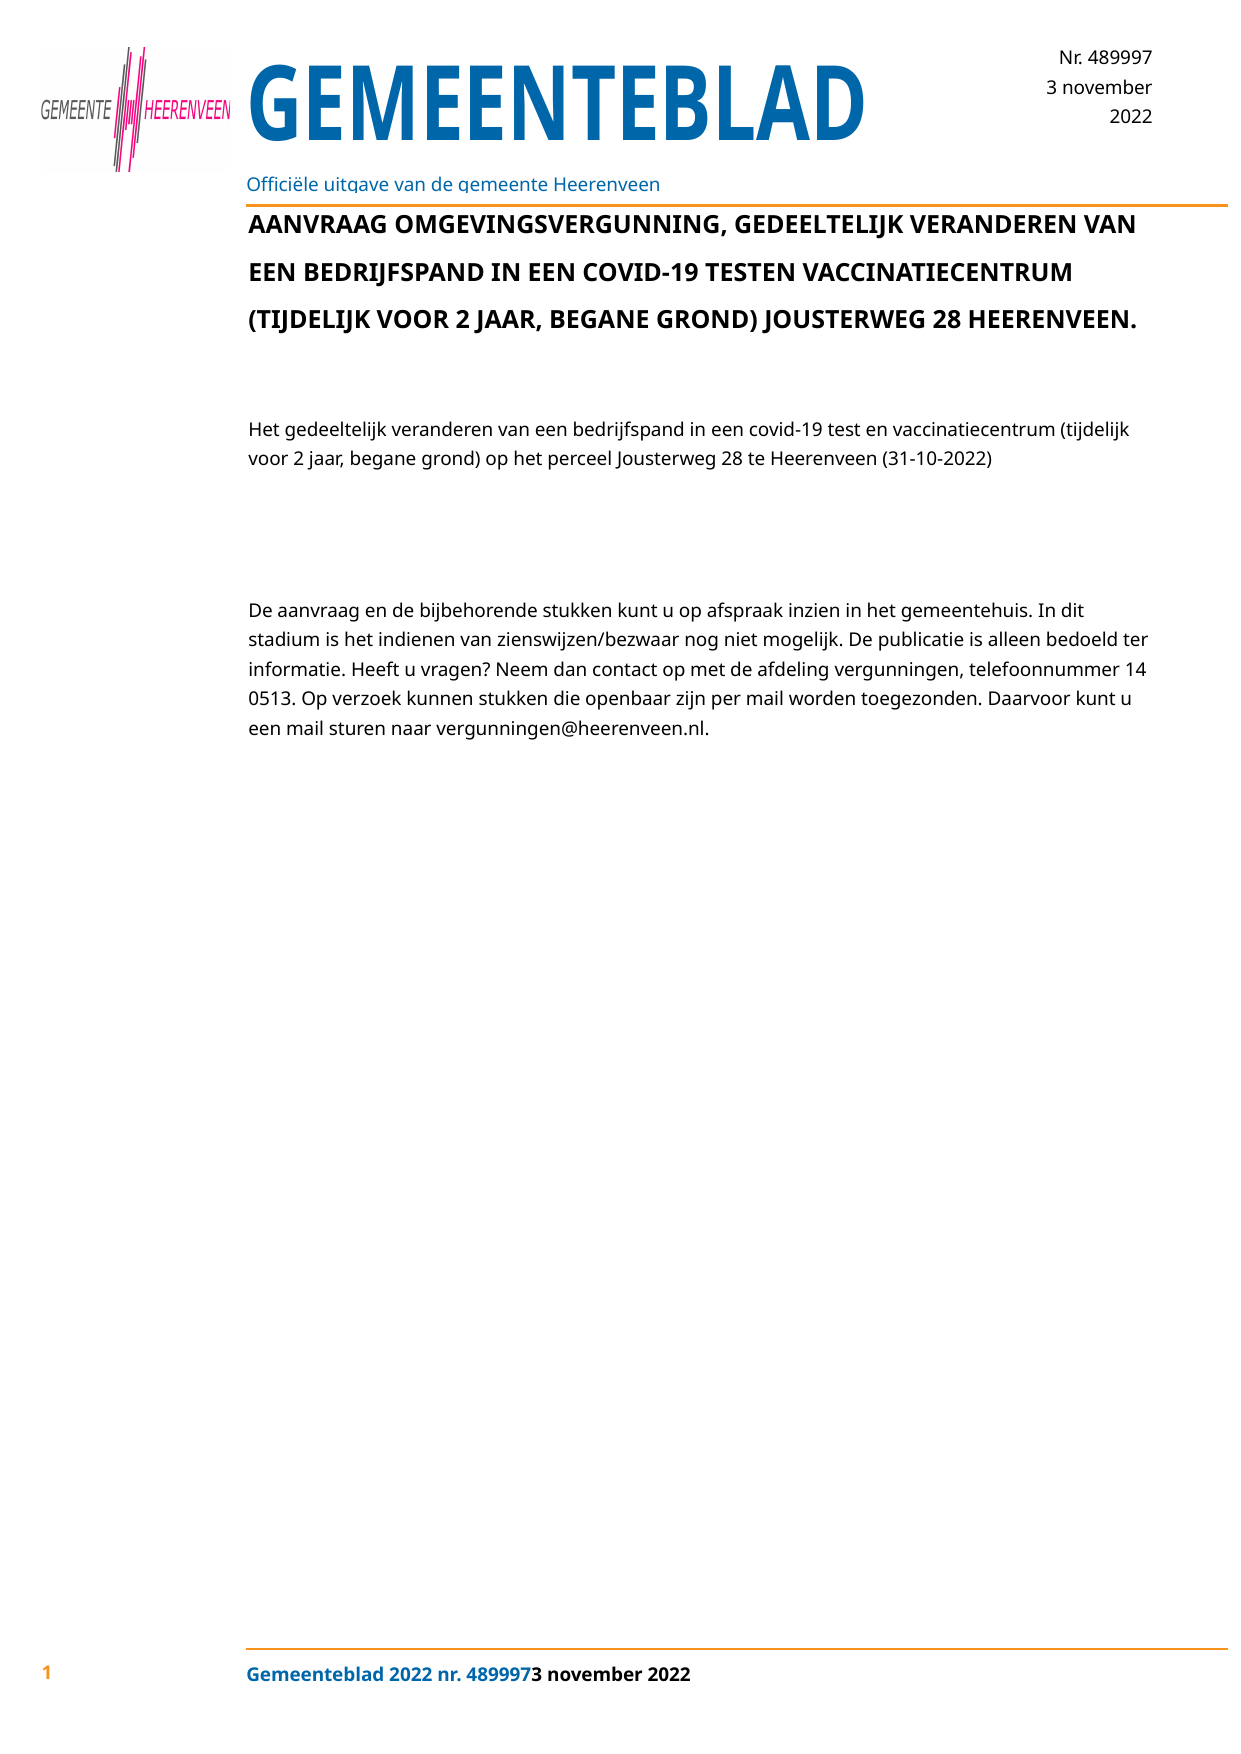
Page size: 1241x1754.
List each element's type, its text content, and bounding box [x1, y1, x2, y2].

text De aanvraag en de bijbehorende stukken kunt u op afspraak inzien in het gemeentehuis. In dit stadium is het indienen van zienswijzen/bezwaar nog niet mogelijk. De publicatie is alleen bedoeld ter informatie. Heeft u vragen? Neem dan contact op met de afdeling vergunningen, telefoonnummer 14 0513. Op verzoek kunnen stukken die openbaar zijn per mail worden toegezonden. Daarvoor kunt u een mail sturen naar vergunningen@heerenveen.nl. [248, 597, 1152, 741]
text Het gedeeltelijk veranderen van een bedrijfspand in een covid-19 test en vaccinatiecentrum (tijdelijk voor 2 jaar, begane grond) op het perceel Jousterweg 28 te Heerenveen (31-10-2022) [248, 416, 1152, 471]
text AANVRAAG OMGEVINGSVERGUNNING, GEDEELTELIJK VERANDEREN VAN EEN BEDRIJFSPAND IN EEN COVID-19 TESTEN VACCINATIECENTRUM (TIJDELIJK VOOR 2 JAAR, BEGANE GROND) JOUSTERWEG 28 HEERENVEEN. [248, 207, 1152, 336]
picture [41, 47, 231, 172]
